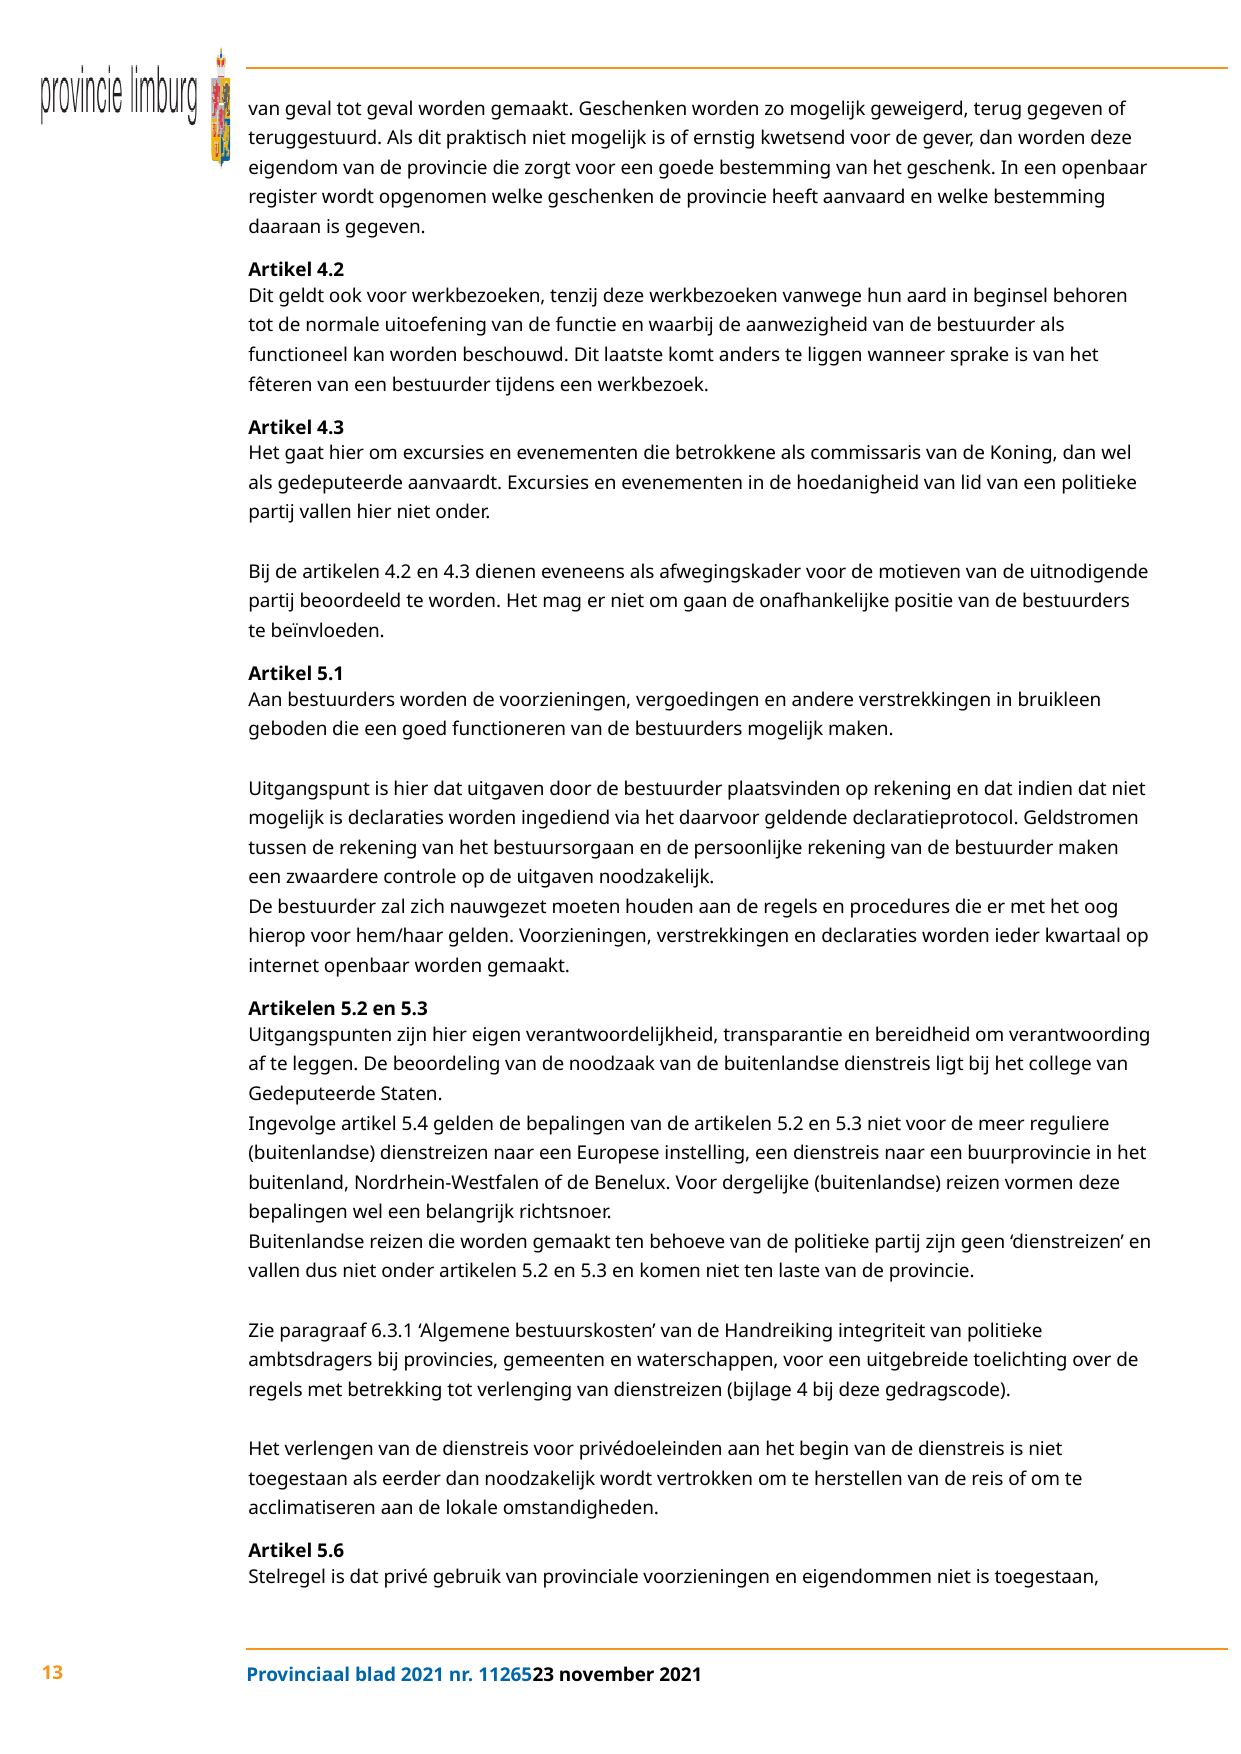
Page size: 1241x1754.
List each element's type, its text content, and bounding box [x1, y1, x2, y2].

text Dit geldt ook voor werkbezoeken, tenzij deze werkbezoeken vanwege hun aard in beginsel behoren tot de normale uitoefening van de functie en waarbij de aanwezigheid van de bestuurder als functioneel kan worden beschouwd. Dit laatste komt anders te liggen wanneer sprake is van het fêteren van een bestuurder tijdens een werkbezoek. [248, 282, 1152, 396]
text Artikel 5.6 [248, 1537, 1152, 1563]
text Ingevolge artikel 5.4 gelden de bepalingen van de artikelen 5.2 en 5.3 niet voor de meer reguliere (buitenlandse) dienstreizen naar een Europese instelling, een dienstreis naar een buurprovincie in het buitenland, Nordrhein-Westfalen of de Benelux. Voor dergelijke (buitenlandse) reizen vormen deze bepalingen wel een belangrijk richtsnoer. [248, 1110, 1152, 1224]
text Uitgangspunt is hier dat uitgaven door de bestuurder plaatsvinden op rekening en dat indien dat niet mogelijk is declaraties worden ingediend via het daarvoor geldende declaratieprotocol. Geldstromen tussen de rekening van het bestuursorgaan en de persoonlijke rekening van de bestuurder maken een zwaardere controle op de uitgaven noodzakelijk. [248, 775, 1152, 889]
text Buitenlandse reizen die worden gemaakt ten behoeve van de politieke partij zijn geen ‘dienstreizen’ en vallen dus niet onder artikelen 5.2 en 5.3 en komen niet ten laste van de provincie. [248, 1228, 1152, 1283]
text Zie paragraaf 6.3.1 ‘Algemene bestuurskosten’ van de Handreiking integriteit van politieke ambtsdragers bij provincies, gemeenten en waterschappen, voor een uitgebreide toelichting over de regels met betrekking tot verlenging van dienstreizen (bijlage 4 bij deze gedragscode). [248, 1317, 1152, 1402]
text Uitgangspunten zijn hier eigen verantwoordelijkheid, transparantie en bereidheid om verantwoording af te leggen. De beoordeling van de noodzaak van de buitenlandse dienstreis ligt bij het college van Gedeputeerde Staten. [248, 1021, 1152, 1106]
text Artikelen 5.2 en 5.3 [248, 995, 1152, 1021]
text Artikel 4.2 [248, 256, 1152, 282]
text Artikel 5.1 [248, 660, 1152, 686]
picture [41, 47, 231, 172]
text Bij de artikelen 4.2 en 4.3 dienen eveneens als afwegingskader voor de motieven van de uitnodigende partij beoordeeld te worden. Het mag er niet om gaan de onafhankelijke positie van de bestuurders te beïnvloeden. [248, 558, 1152, 643]
text Het gaat hier om excursies en evenementen die betrokkene als commissaris van de Koning, dan wel als gedeputeerde aanvaardt. Excursies en evenementen in de hoedanigheid van lid van een politieke partij vallen hier niet onder. [248, 439, 1152, 524]
text Aan bestuurders worden de voorzieningen, vergoedingen en andere verstrekkingen in bruikleen geboden die een goed functioneren van de bestuurders mogelijk maken. [248, 686, 1152, 741]
text Stelregel is dat privé gebruik van provinciale voorzieningen en eigendommen niet is toegestaan, [248, 1563, 1152, 1589]
text Artikel 4.3 [248, 414, 1152, 439]
text De bestuurder zal zich nauwgezet moeten houden aan de regels en procedures die er met het oog hierop voor hem/haar gelden. Voorzieningen, verstrekkingen en declaraties worden ieder kwartaal op internet openbaar worden gemaakt. [248, 893, 1152, 978]
text Het verlengen van de dienstreis voor privédoeleinden aan het begin van de dienstreis is niet toegestaan als eerder dan noodzakelijk wordt vertrokken om te herstellen van de reis of om te acclimatiseren aan de lokale omstandigheden. [248, 1435, 1152, 1520]
text van geval tot geval worden gemaakt. Geschenken worden zo mogelijk geweigerd, terug gegeven of teruggestuurd. Als dit praktisch niet mogelijk is of ernstig kwetsend voor de gever, dan worden deze eigendom van de provincie die zorgt voor een goede bestemming van het geschenk. In een openbaar register wordt opgenomen welke geschenken de provincie heeft aanvaard en welke bestemming daaraan is gegeven. [248, 95, 1152, 239]
